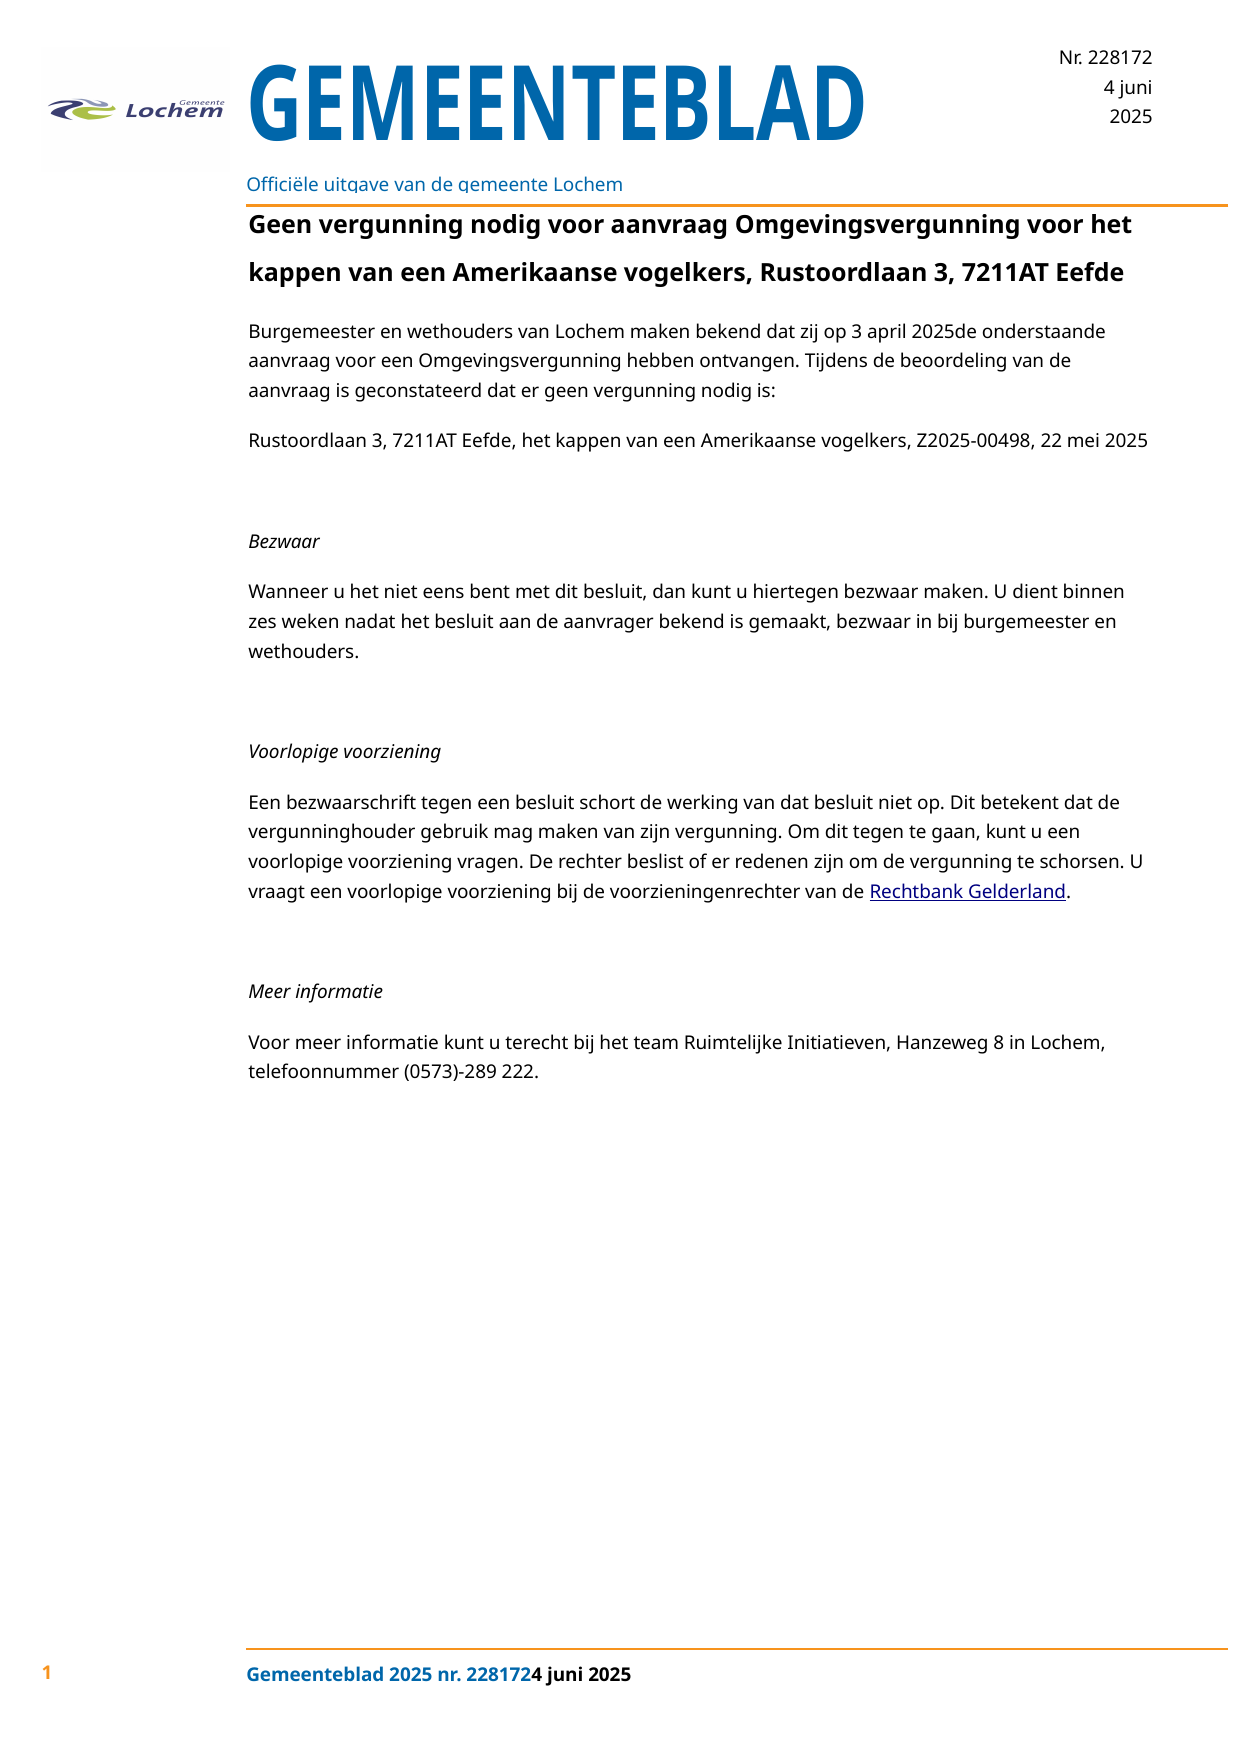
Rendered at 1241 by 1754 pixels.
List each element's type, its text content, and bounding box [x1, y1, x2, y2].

text Geen vergunning nodig voor aanvraag Omgevingsvergunning voor het kappen van een Amerikaanse vogelkers, Rustoordlaan 3, 7211AT Eefde [248, 207, 1152, 288]
text Bezwaar [248, 528, 1152, 554]
text Wanneer u het niet eens bent met dit besluit, dan kunt u hiertegen bezwaar maken. U dient binnen zes weken nadat het besluit aan de aanvrager bekend is gemaakt, bezwaar in bij burgemeester en wethouders. [248, 579, 1152, 664]
text Rustoordlaan 3, 7211AT Eefde, het kappen van een Amerikaanse vogelkers, Z2025-00498, 22 mei 2025 [248, 427, 1152, 453]
text Voor meer informatie kunt u terecht bij het team Ruimtelijke Initiatieven, Hanzeweg 8 in Lochem, telefoonnummer (0573)-289 222. [248, 1029, 1152, 1084]
text Meer informatie [248, 979, 1152, 1004]
text Een bezwaarschrift tegen een besluit schort de werking van dat besluit niet op. Dit betekent dat de vergunninghouder gebruik mag maken van zijn vergunning. Om dit tegen te gaan, kunt u een voorlopige voorziening vragen. De rechter beslist of er redenen zijn om de vergunning te schorsen. U vraagt een voorlopige voorziening bij de voorzieningenrechter van de Rechtbank Gelderland. [248, 789, 1152, 904]
text Voorlopige voorziening [248, 739, 1152, 764]
text Burgemeester en wethouders van Lochem maken bekend dat zij op 3 april 2025de onderstaande aanvraag voor een Omgevingsvergunning hebben ontvangen. Tijdens de beoordeling van de aanvraag is geconstateerd dat er geen vergunning nodig is: [248, 318, 1152, 403]
picture [41, 47, 231, 172]
